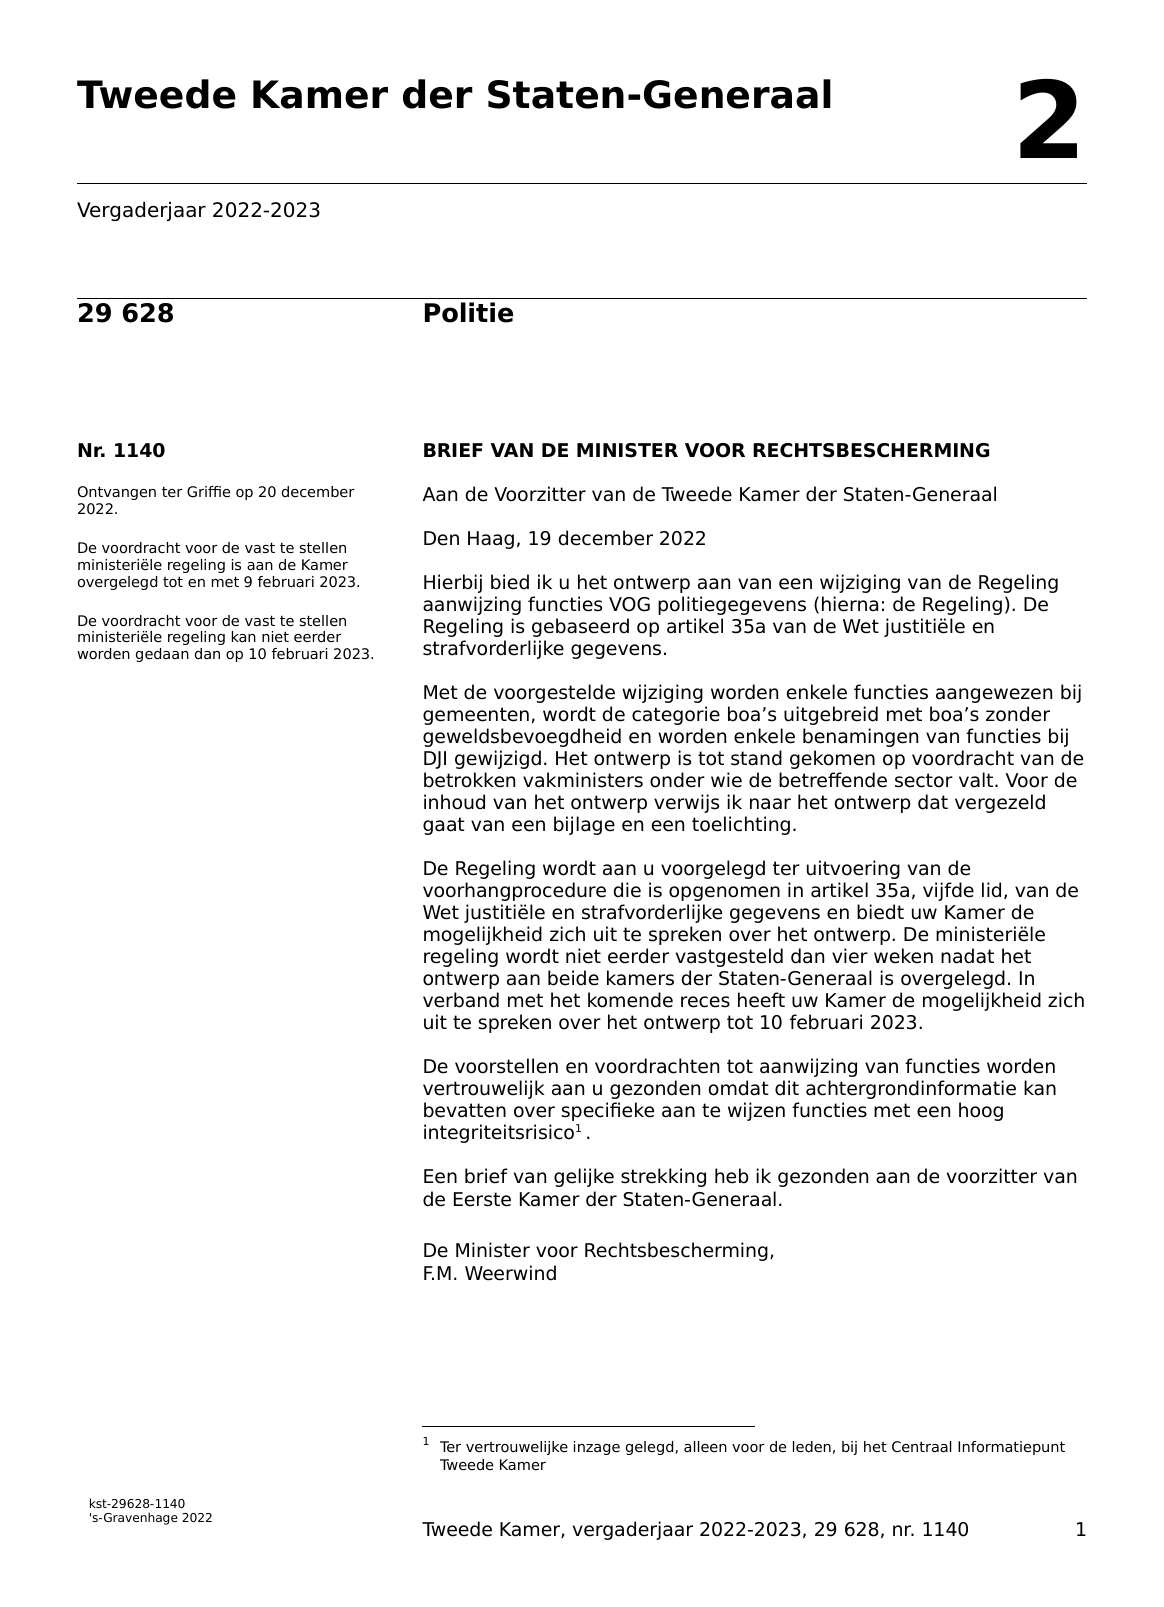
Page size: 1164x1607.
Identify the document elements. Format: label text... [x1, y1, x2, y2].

text Hierbij bied ik u het ontwerp aan van een wijziging van de Regeling aanwijzing functies VOG politiegegevens (hierna: de Regeling). De Regeling is gebaseerd op artikel 35a van de Wet justitiële en strafvorderlijke gegevens. [422, 572, 1087, 660]
text Aan de Voorzitter van de Tweede Kamer der Staten-Generaal [422, 484, 1087, 506]
table_header 2 [886, 59, 1087, 183]
text 's-Gravenhage 2022 [88, 1511, 323, 1525]
text De voordracht voor de vast te stellen ministeriële regeling kan niet eerder worden gedaan dan op 10 februari 2023. [77, 613, 399, 663]
text De voordracht voor de vast te stellen ministeriële regeling is aan de Kamer overgelegd tot en met 9 februari 2023. [77, 540, 399, 590]
text Den Haag, 19 december 2022 [422, 528, 1087, 550]
text De Minister voor Rechtsbescherming, F.M. Weerwind [422, 1240, 1087, 1284]
text De Regeling wordt aan u voorgelegd ter uitvoering van de voorhangprocedure die is opgenomen in artikel 35a, vijfde lid, van de Wet justitiële en strafvorderlijke gegevens en biedt uw Kamer de mogelijkheid zich uit te spreken over het ontwerp. De ministeriële regeling wordt niet eerder vastgesteld dan vier weken nadat het ontwerp aan beide kamers der Staten-Generaal is overgelegd. In verband met het komende reces heeft uw Kamer de mogelijkheid zich uit te spreken over het ontwerp tot 10 februari 2023. [422, 858, 1087, 1034]
table_cell Vergaderjaar 2022-2023 [77, 184, 1087, 298]
text kst-29628-1140 [88, 1497, 323, 1511]
subtitle Nr. 1140 BRIEF VAN DE MINISTER VOOR RECHTSBESCHERMING [77, 440, 1087, 462]
table_header Tweede Kamer der Staten-Generaal [77, 59, 886, 183]
text Ter vertrouwelijke inzage gelegd, alleen voor de leden, bij het Centraal Informatiepunt Tweede Kamer [422, 1435, 1087, 1474]
text Ontvangen ter Griffie op 20 december 2022. [77, 484, 399, 518]
text Een brief van gelijke strekking heb ik gezonden aan de voorzitter van de Eerste Kamer der Staten-Generaal. [422, 1166, 1087, 1210]
text [77, 518, 399, 540]
subtitle 29 628 Politie [77, 299, 1087, 329]
text Met de voorgestelde wijziging worden enkele functies aangewezen bij gemeenten, wordt de categorie boa’s uitgebreid met boa’s zonder geweldsbevoegdheid en worden enkele benamingen van functies bij DJI gewijzigd. Het ontwerp is tot stand gekomen op voordracht van de betrokken vakministers onder wie de betreffende sector valt. Voor de inhoud van het ontwerp verwijs ik naar het ontwerp dat vergezeld gaat van een bijlage en een toelichting. [422, 682, 1087, 836]
text [77, 590, 399, 613]
text De voorstellen en voordrachten tot aanwijzing van functies worden vertrouwelijk aan u gezonden omdat dit achtergrondinformatie kan bevatten over specifieke aan te wijzen functies met een hoog integriteitsrisico. [422, 1056, 1087, 1144]
